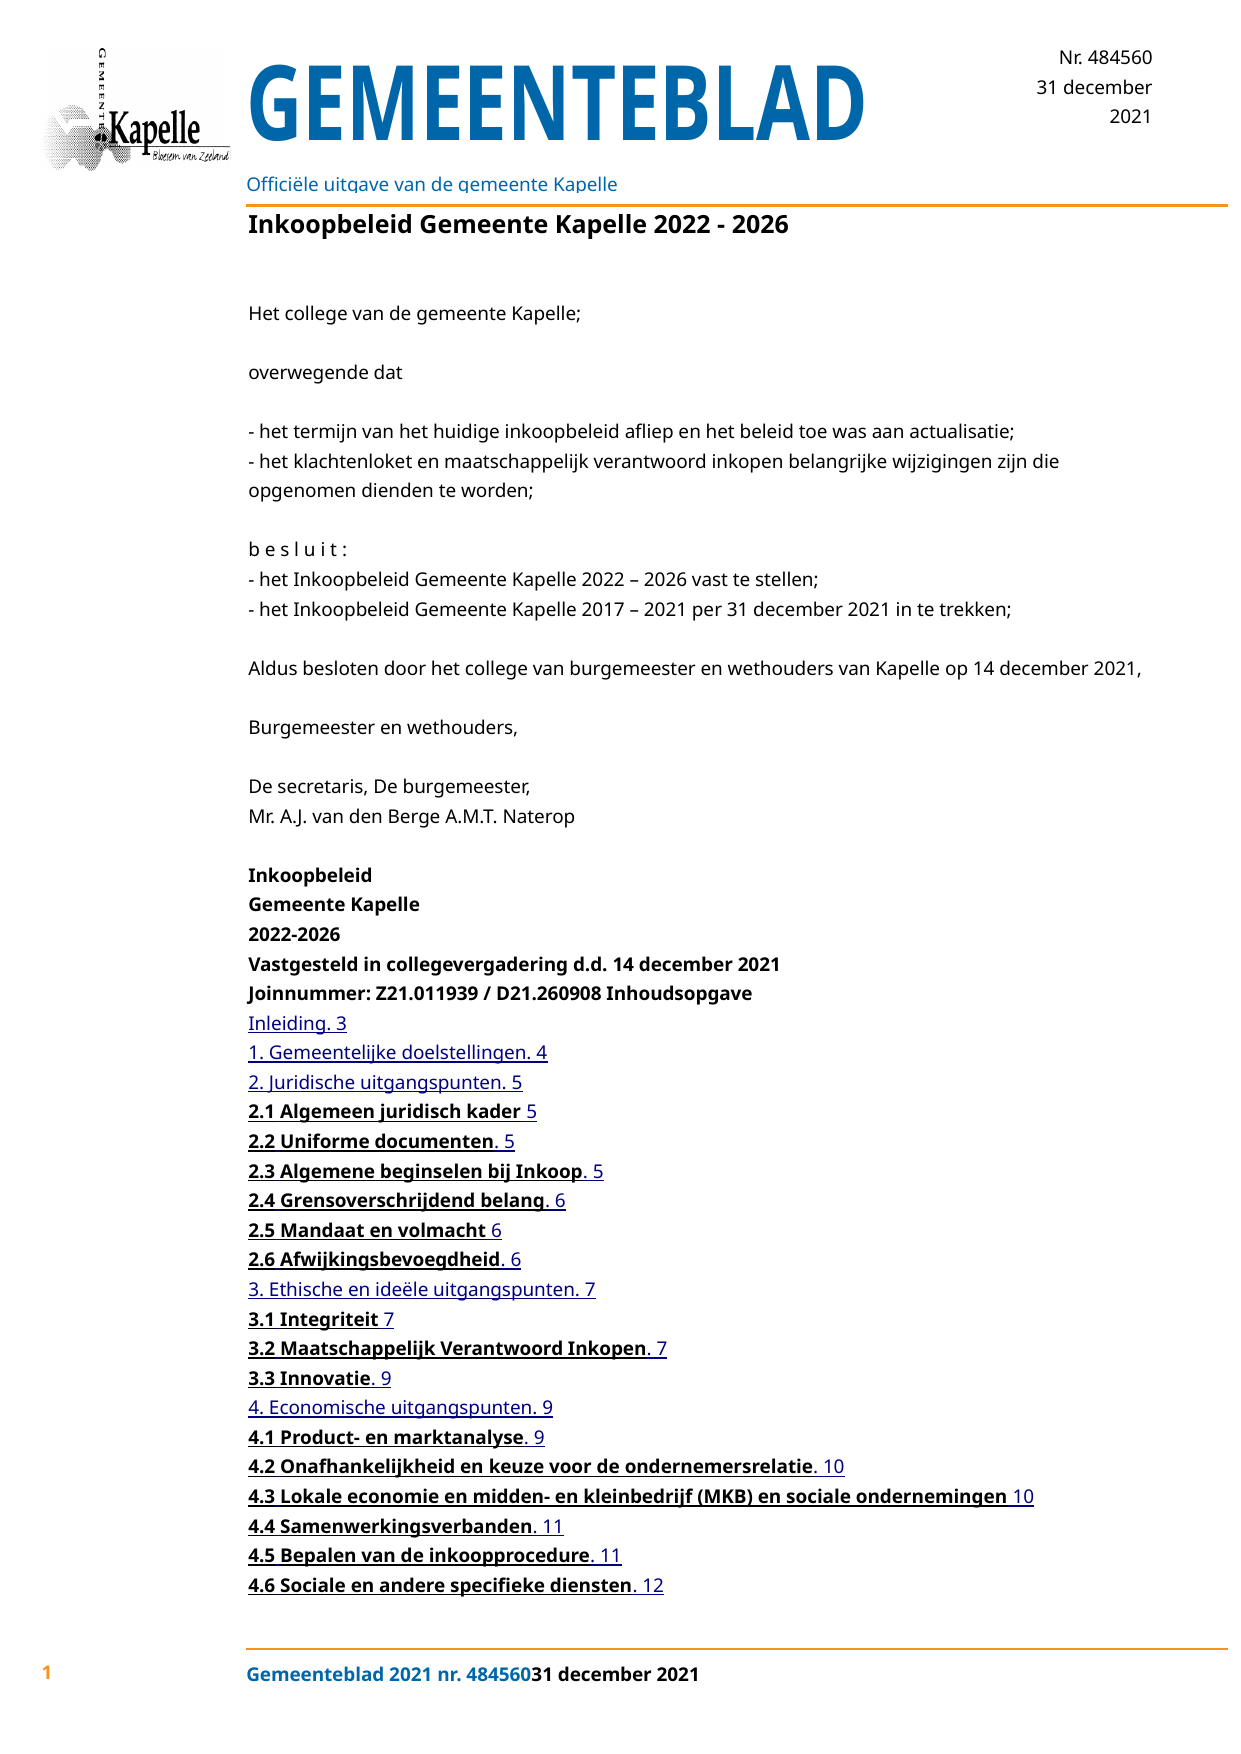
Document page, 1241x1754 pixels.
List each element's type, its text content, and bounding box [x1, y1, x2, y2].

text 3.1 Integriteit 7 [248, 1306, 1152, 1331]
text 4. Economische uitgangspunten. 9 [248, 1394, 1152, 1420]
text 2.4 Grensoverschrijdend belang. 6 [248, 1187, 1152, 1213]
text Aldus besloten door het college van burgemeester en wethouders van Kapelle op 14 december 2021, [248, 655, 1152, 681]
text 4.6 Sociale en andere specifieke diensten. 12 [248, 1572, 1152, 1598]
text 4.5 Bepalen van de inkoopprocedure. 11 [248, 1542, 1152, 1568]
text 4.1 Product- en marktanalyse. 9 [248, 1424, 1152, 1450]
text Vastgesteld in collegevergadering d.d. 14 december 2021 [248, 951, 1152, 976]
text 2.2 Uniforme documenten. 5 [248, 1128, 1152, 1154]
text overwegende dat [248, 359, 1152, 385]
text - het termijn van het huidige inkoopbeleid afliep en het beleid toe was aan actualisatie; [248, 418, 1152, 444]
text 4.2 Onafhankelijkheid en keuze voor de ondernemersrelatie. 10 [248, 1454, 1152, 1479]
text Burgemeester en wethouders, [248, 714, 1152, 740]
text 2. Juridische uitgangspunten. 5 [248, 1069, 1152, 1095]
text 4.4 Samenwerkingsverbanden. 11 [248, 1513, 1152, 1538]
text 1. Gemeentelijke doelstellingen. 4 [248, 1039, 1152, 1065]
text - het klachtenloket en maatschappelijk verantwoord inkopen belangrijke wijzigingen zijn die opgenomen dienden te worden; [248, 448, 1152, 503]
text Inleiding. 3 [248, 1010, 1152, 1036]
text - het Inkoopbeleid Gemeente Kapelle 2022 – 2026 vast te stellen; [248, 566, 1152, 592]
text 2022-2026 [248, 921, 1152, 947]
text Mr. A.J. van den Berge A.M.T. Naterop [248, 803, 1152, 828]
text 2.6 Afwijkingsbevoegdheid. 6 [248, 1247, 1152, 1272]
text Joinnummer: Z21.011939 / D21.260908 Inhoudsopgave [248, 980, 1152, 1006]
picture [41, 47, 231, 172]
text 2.1 Algemeen juridisch kader 5 [248, 1099, 1152, 1124]
text Inkoopbeleid Gemeente Kapelle 2022 - 2026 [248, 207, 1152, 241]
text 3.3 Innovatie. 9 [248, 1365, 1152, 1391]
text - het Inkoopbeleid Gemeente Kapelle 2017 – 2021 per 31 december 2021 in te trekken; [248, 596, 1152, 621]
text 2.5 Mandaat en volmacht 6 [248, 1217, 1152, 1243]
text Het college van de gemeente Kapelle; [248, 300, 1152, 326]
text Gemeente Kapelle [248, 892, 1152, 917]
text Inkoopbeleid [248, 862, 1152, 888]
text 4.3 Lokale economie en midden- en kleinbedrijf (MKB) en sociale ondernemingen 10 [248, 1483, 1152, 1509]
text b e s l u i t : [248, 537, 1152, 562]
text 2.3 Algemene beginselen bij Inkoop. 5 [248, 1158, 1152, 1183]
text De secretaris, De burgemeester, [248, 773, 1152, 799]
text 3. Ethische en ideële uitgangspunten. 7 [248, 1276, 1152, 1302]
text 3.2 Maatschappelijk Verantwoord Inkopen. 7 [248, 1335, 1152, 1361]
